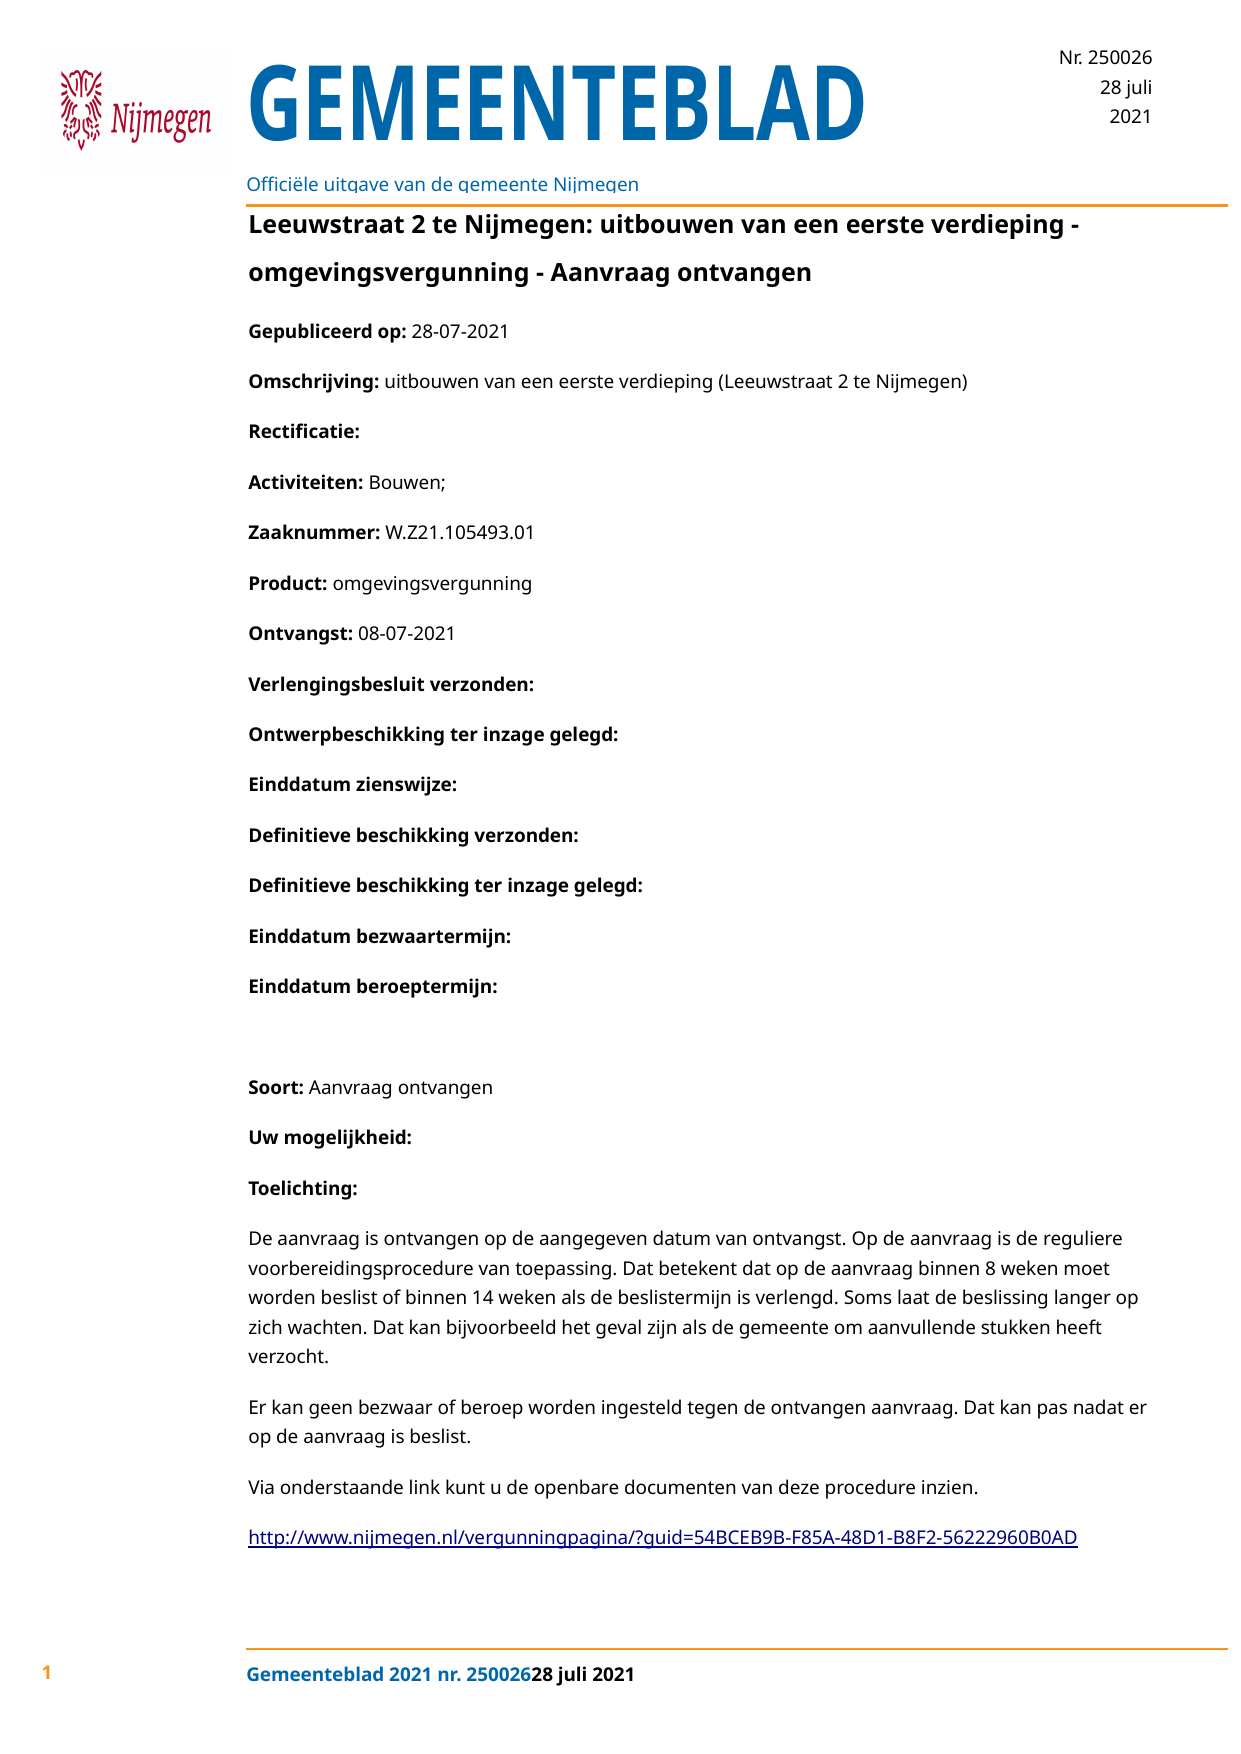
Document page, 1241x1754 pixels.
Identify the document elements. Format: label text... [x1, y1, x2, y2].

text De aanvraag is ontvangen op de aangegeven datum van ontvangst. Op de aanvraag is de reguliere voorbereidingsprocedure van toepassing. Dat betekent dat op de aanvraag binnen 8 weken moet worden beslist of binnen 14 weken als de beslistermijn is verlengd. Soms laat de beslissing langer op zich wachten. Dat kan bijvoorbeeld het geval zijn als de gemeente om aanvullende stukken heeft verzocht. [248, 1225, 1152, 1369]
text Definitieve beschikking verzonden: [248, 822, 1152, 848]
text Definitieve beschikking ter inzage gelegd: [248, 872, 1152, 898]
text Toelichting: [248, 1175, 1152, 1201]
text Einddatum zienswijze: [248, 772, 1152, 797]
text Einddatum beroeptermijn: [248, 973, 1152, 999]
text Einddatum bezwaartermijn: [248, 923, 1152, 949]
text Soort: Aanvraag ontvangen [248, 1074, 1152, 1100]
text Product: omgevingsvergunning [248, 570, 1152, 596]
text Leeuwstraat 2 te Nijmegen: uitbouwen van een eerste verdieping - omgevingsvergunning - Aanvraag ontvangen [248, 207, 1152, 288]
text Verlengingsbesluit verzonden: [248, 671, 1152, 697]
text Ontwerpbeschikking ter inzage gelegd: [248, 721, 1152, 747]
text Zaaknummer: W.Z21.105493.01 [248, 519, 1152, 545]
picture [41, 47, 231, 172]
text http://www.nijmegen.nl/vergunningpagina/?guid=54BCEB9B-F85A-48D1-B8F2-56222960B0AD [248, 1524, 1152, 1550]
text Er kan geen bezwaar of beroep worden ingesteld tegen de ontvangen aanvraag. Dat kan pas nadat er op de aanvraag is beslist. [248, 1394, 1152, 1449]
text Ontvangst: 08-07-2021 [248, 620, 1152, 646]
text Via onderstaande link kunt u de openbare documenten van deze procedure inzien. [248, 1474, 1152, 1500]
text Gepubliceerd op: 28-07-2021 [248, 318, 1152, 344]
text Activiteiten: Bouwen; [248, 469, 1152, 495]
text Rectificatie: [248, 419, 1152, 444]
text Uw mogelijkheid: [248, 1124, 1152, 1150]
text Omschrijving: uitbouwen van een eerste verdieping (Leeuwstraat 2 te Nijmegen) [248, 368, 1152, 394]
